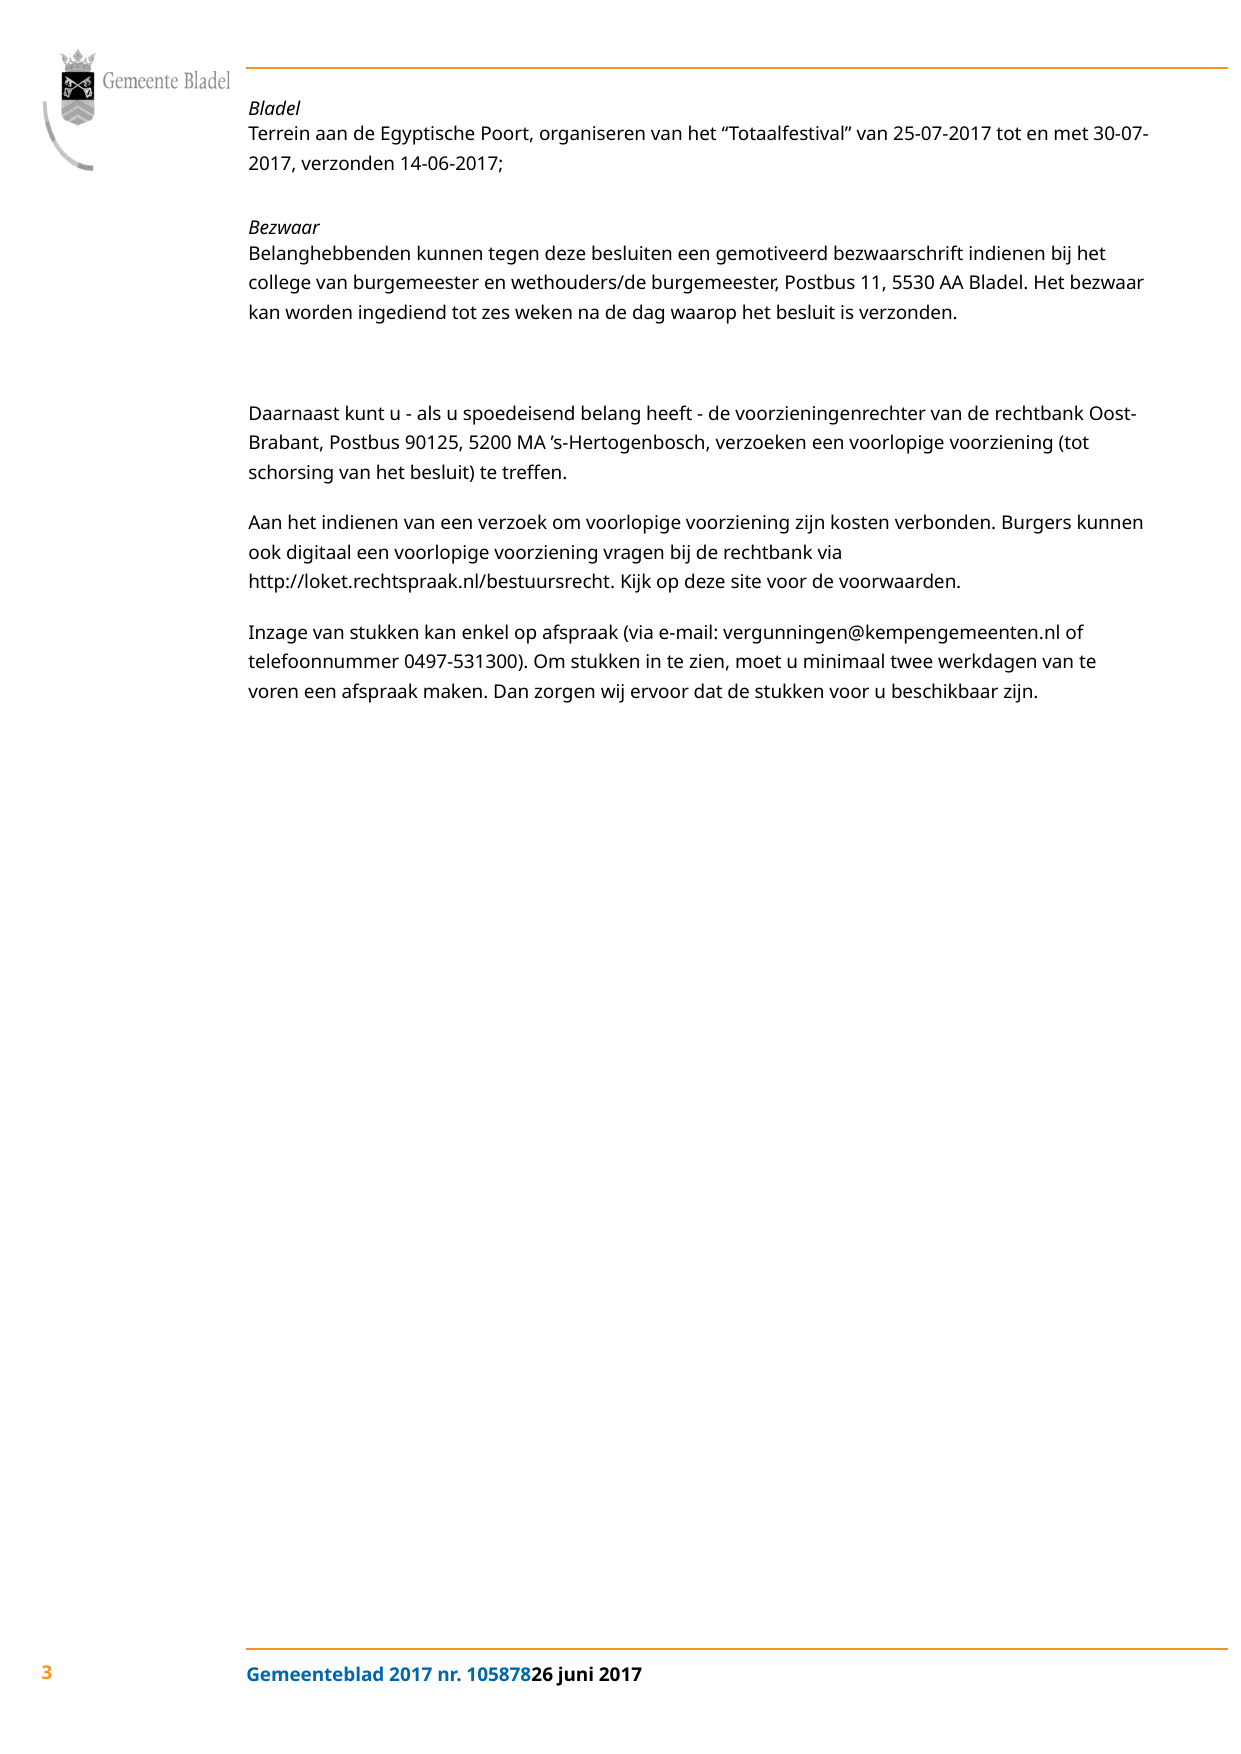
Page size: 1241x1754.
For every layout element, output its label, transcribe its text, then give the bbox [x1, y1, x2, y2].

text Daarnaast kunt u - als u spoedeisend belang heeft - de voorzieningenrechter van de rechtbank Oost-Brabant, Postbus 90125, 5200 MA ’s-Hertogenbosch, verzoeken een voorlopige voorziening (tot schorsing van het besluit) te treffen. [248, 400, 1152, 485]
text Inzage van stukken kan enkel op afspraak (via e-mail: vergunningen@kempengemeenten.nl of telefoonnummer 0497-531300). Om stukken in te zien, moet u minimaal twee werkdagen van te voren een afspraak maken. Dan zorgen wij ervoor dat de stukken voor u beschikbaar zijn. [248, 619, 1152, 704]
text Belanghebbenden kunnen tegen deze besluiten een gemotiveerd bezwaarschrift indienen bij het college van burgemeester en wethouders/de burgemeester, Postbus 11, 5530 AA Bladel. Het bezwaar kan worden ingediend tot zes weken na de dag waarop het besluit is verzonden. [248, 240, 1152, 325]
text Terrein aan de Egyptische Poort, organiseren van het “Totaalfestival” van 25-07-2017 tot en met 30-07-2017, verzonden 14-06-2017; [248, 121, 1152, 176]
text Aan het indienen van een verzoek om voorlopige voorziening zijn kosten verbonden. Burgers kunnen ook digitaal een voorlopige voorziening vragen bij de rechtbank via http://loket.rechtspraak.nl/bestuursrecht. Kijk op deze site voor de voorwaarden. [248, 509, 1152, 594]
text Bezwaar [248, 214, 1152, 240]
picture [41, 47, 231, 172]
text Bladel [248, 95, 1152, 121]
